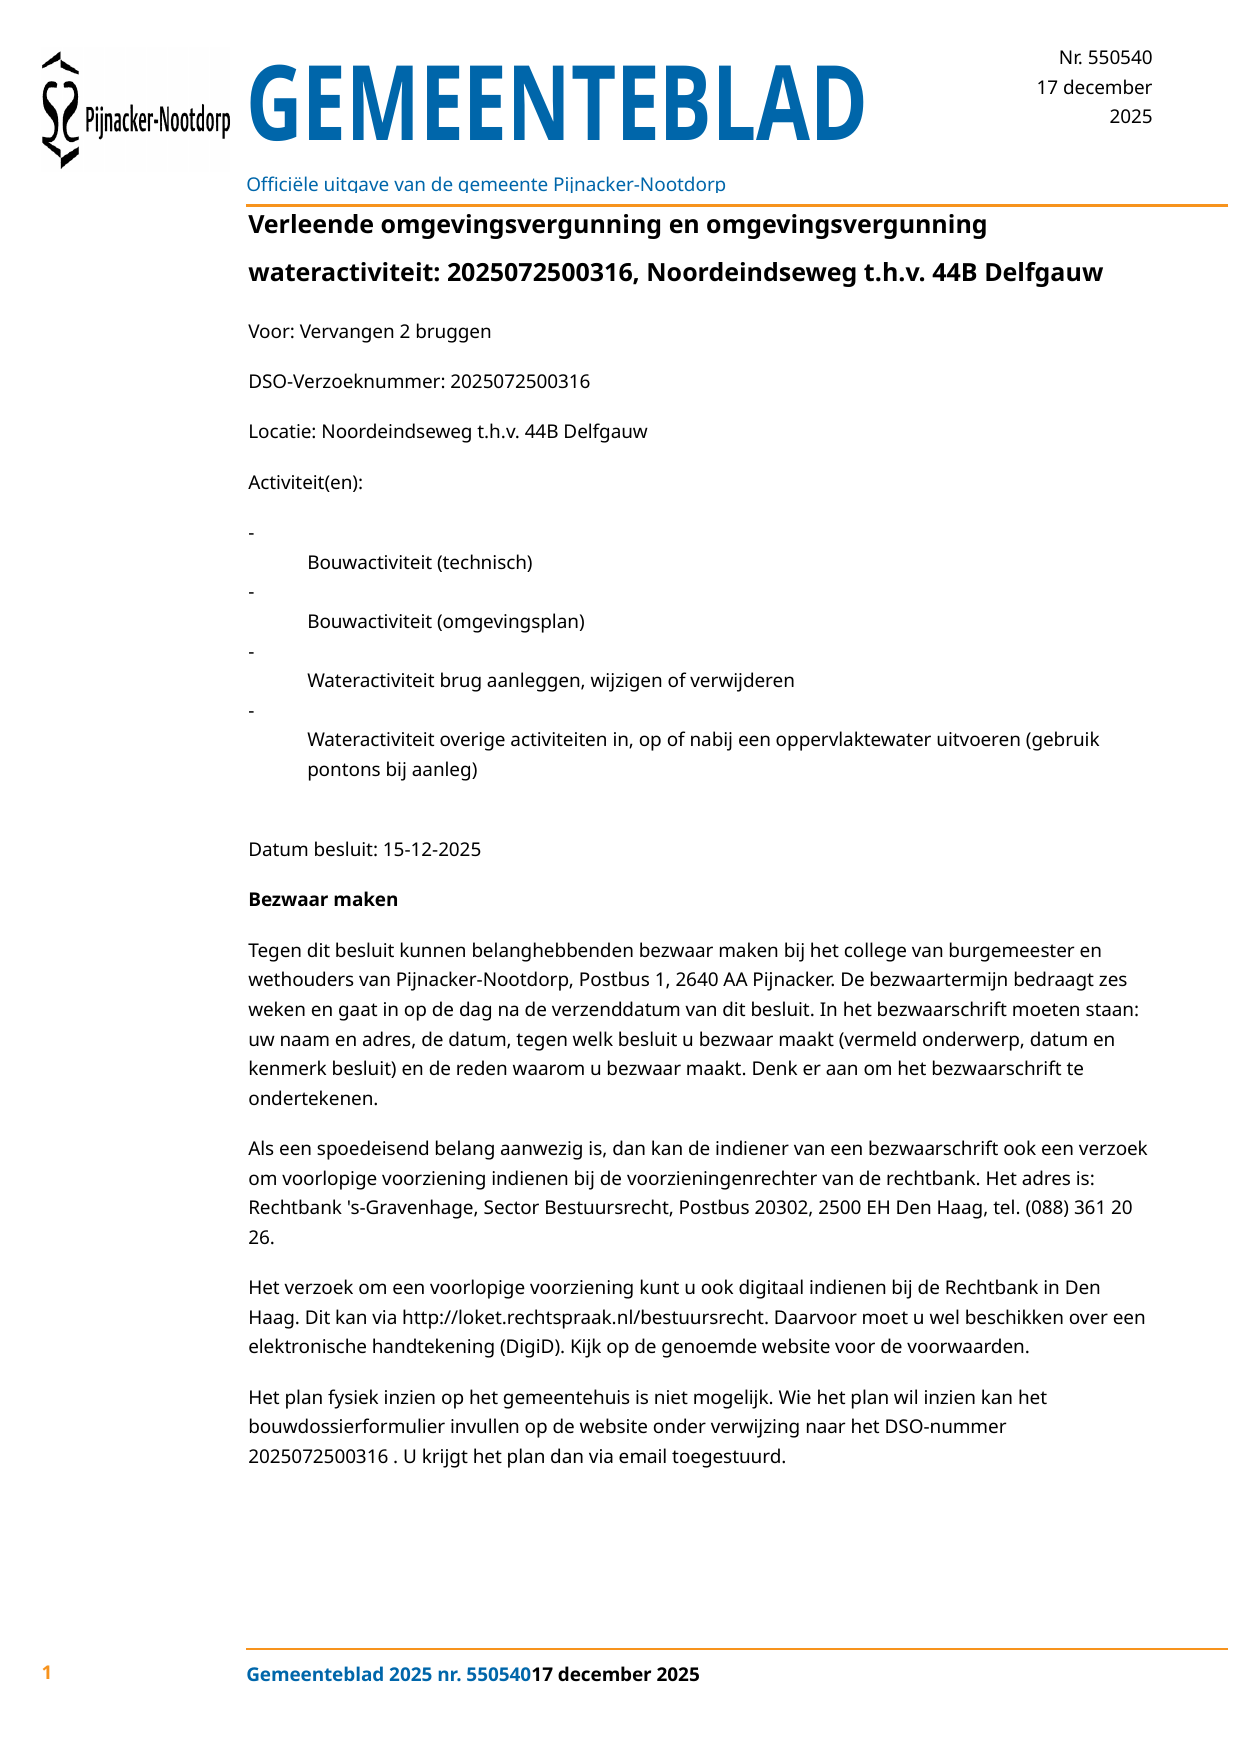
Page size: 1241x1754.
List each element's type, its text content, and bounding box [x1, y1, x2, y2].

text Verleende omgevingsvergunning en omgevingsvergunning wateractiviteit: 2025072500316, Noordeindseweg t.h.v. 44B Delfgauw [248, 207, 1152, 288]
text Activiteit(en): [248, 469, 1152, 495]
picture [41, 47, 231, 172]
text Als een spoedeisend belang aanwezig is, dan kan de indiener van een bezwaarschrift ook een verzoek om voorlopige voorziening indienen bij de voorzieningenrechter van de rechtbank. Het adres is: Rechtbank 's-Gravenhage, Sector Bestuursrecht, Postbus 20302, 2500 EH Den Haag, tel. (088) 361 20 26. [248, 1135, 1152, 1250]
text Het plan fysiek inzien op het gemeentehuis is niet mogelijk. Wie het plan wil inzien kan het bouwdossierformulier invullen op de website onder verwijzing naar het DSO-nummer 2025072500316 . U krijgt het plan dan via email toegestuurd. [248, 1384, 1152, 1469]
text Tegen dit besluit kunnen belanghebbenden bezwaar maken bij het college van burgemeester en wethouders van Pijnacker-Nootdorp, Postbus 1, 2640 AA Pijnacker. De bezwaartermijn bedraagt zes weken en gaat in op de dag na de verzenddatum van dit besluit. In het bezwaarschrift moeten staan: uw naam en adres, de datum, tegen welk besluit u bezwaar maakt (vermeld onderwerp, datum en kenmerk besluit) en de reden waarom u bezwaar maakt. Denk er aan om het bezwaarschrift te ondertekenen. [248, 937, 1152, 1111]
text DSO-Verzoeknummer: 2025072500316 [248, 368, 1152, 394]
text Locatie: Noordeindseweg t.h.v. 44B Delfgauw [248, 419, 1152, 444]
list Wateractiviteit overige activiteiten in, op of nabij een oppervlaktewater uitvoeren (gebruik pontons bij aanleg) [248, 727, 1152, 782]
text Datum besluit: 15-12-2025 [248, 836, 1152, 862]
text Bezwaar maken [248, 887, 1152, 912]
text Het verzoek om een voorlopige voorziening kunt u ook digitaal indienen bij de Rechtbank in Den Haag. Dit kan via http://loket.rechtspraak.nl/bestuursrecht. Daarvoor moet u wel beschikken over een elektronische handtekening (DigiD). Kijk op de genoemde website voor de voorwaarden. [248, 1274, 1152, 1359]
list Bouwactiviteit (omgevingsplan) [248, 608, 1152, 634]
list Bouwactiviteit (technisch) [248, 549, 1152, 575]
list Wateractiviteit brug aanleggen, wijzigen of verwijderen [248, 667, 1152, 693]
text Voor: Vervangen 2 bruggen [248, 318, 1152, 344]
